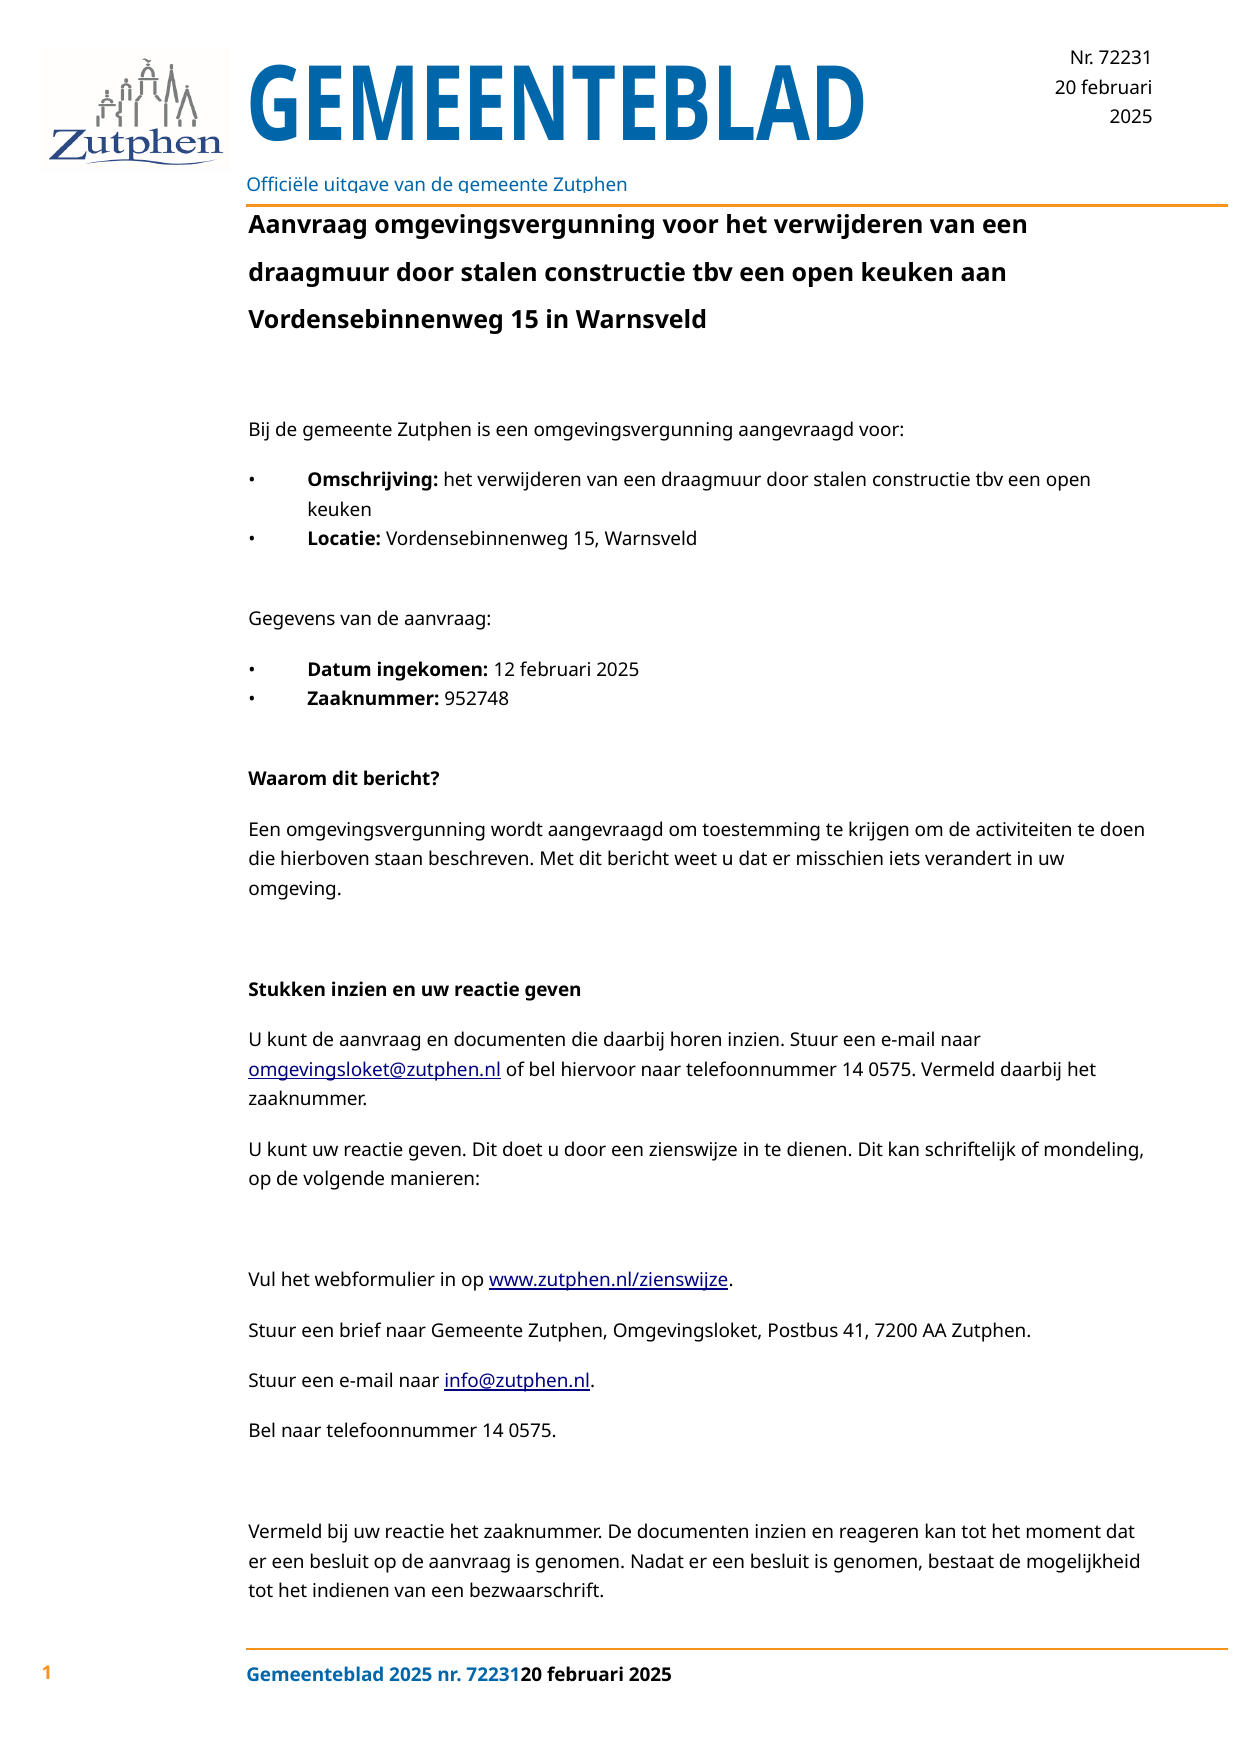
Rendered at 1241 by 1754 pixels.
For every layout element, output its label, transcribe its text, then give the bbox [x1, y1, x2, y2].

text Vul het webformulier in op www.zutphen.nl/zienswijze. [248, 1266, 1152, 1292]
text Stuur een e-mail naar info@zutphen.nl. [248, 1367, 1152, 1393]
text Aanvraag omgevingsvergunning voor het verwijderen van een draagmuur door stalen constructie tbv een open keuken aan Vordensebinnenweg 15 in Warnsveld [248, 207, 1152, 336]
picture [41, 47, 231, 172]
text Waarom dit bericht? [248, 766, 1152, 791]
text Vermeld bij uw reactie het zaaknummer. De documenten inzien en reageren kan tot het moment dat er een besluit op de aanvraag is genomen. Nadat er een besluit is genomen, bestaat de mogelijkheid tot het indienen van een bezwaarschrift. [248, 1518, 1152, 1603]
text Gegevens van de aanvraag: [248, 606, 1152, 631]
list Zaaknummer: 952748 [248, 686, 1152, 711]
text Een omgevingsvergunning wordt aangevraagd om toestemming te krijgen om de activiteiten te doen die hierboven staan beschreven. Met dit bericht weet u dat er misschien iets verandert in uw omgeving. [248, 816, 1152, 901]
list Locatie: Vordensebinnenweg 15, Warnsveld [248, 526, 1152, 551]
text U kunt uw reactie geven. Dit doet u door een zienswijze in te dienen. Dit kan schriftelijk of mondeling, op de volgende manieren: [248, 1136, 1152, 1191]
list Datum ingekomen: 12 februari 2025 [248, 656, 1152, 682]
list Omschrijving: het verwijderen van een draagmuur door stalen constructie tbv een open keuken [248, 466, 1152, 522]
text Bel naar telefoonnummer 14 0575. [248, 1418, 1152, 1443]
text Bij de gemeente Zutphen is een omgevingsvergunning aangevraagd voor: [248, 416, 1152, 442]
text Stuur een brief naar Gemeente Zutphen, Omgevingsloket, Postbus 41, 7200 AA Zutphen. [248, 1317, 1152, 1342]
text Stukken inzien en uw reactie geven [248, 976, 1152, 1002]
text U kunt de aanvraag en documenten die daarbij horen inzien. Stuur een e-mail naar omgevingsloket@zutphen.nl of bel hiervoor naar telefoonnummer 14 0575. Vermeld daarbij het zaaknummer. [248, 1026, 1152, 1111]
